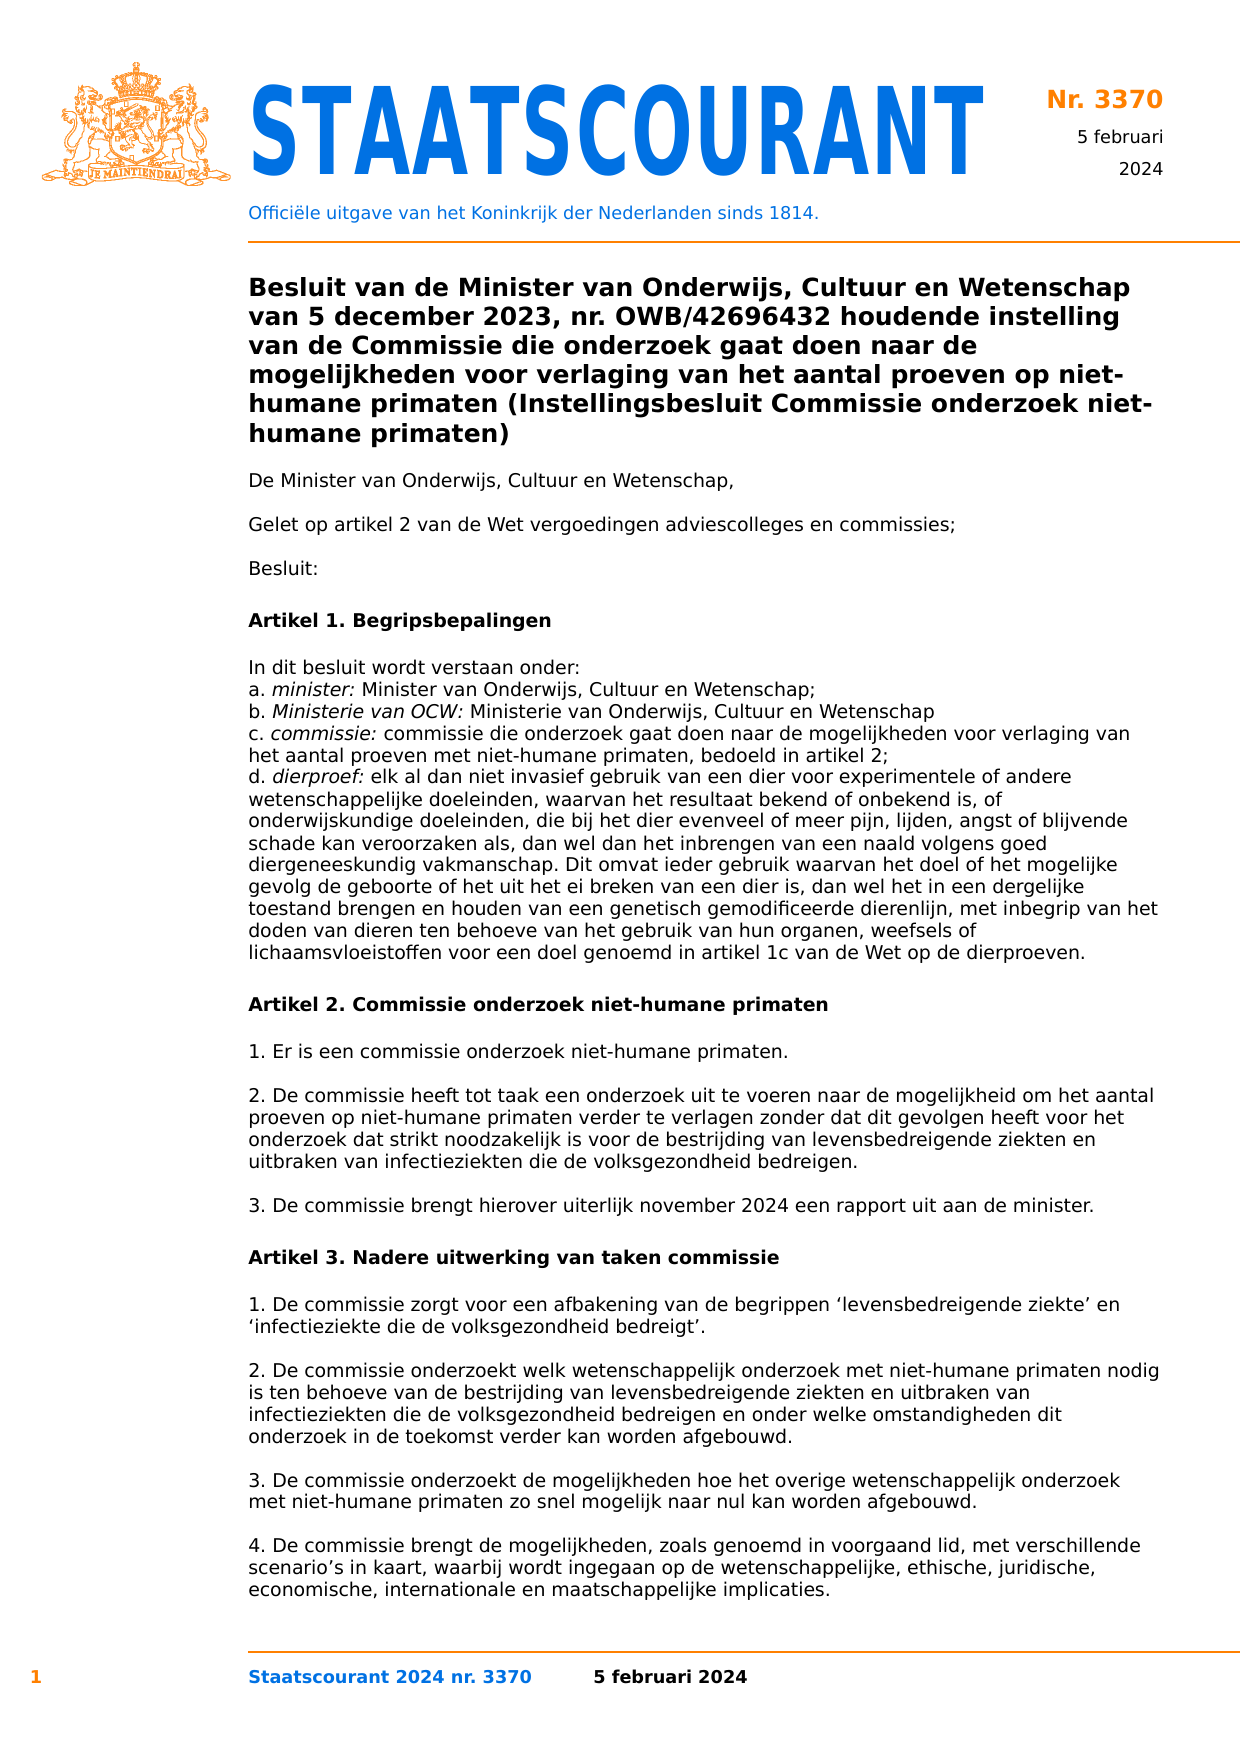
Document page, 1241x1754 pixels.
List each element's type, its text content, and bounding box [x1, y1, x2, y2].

table_header STAATSCOURANT [248, 62, 998, 203]
subtitle Besluit van de Minister van Onderwijs, Cultuur en Wetenschap van 5 december 2023, nr. OWB/42696432 houdende instelling van de Commissie die onderzoek gaat doen naar de mogelijkheden voor verlaging van het aantal proeven op niet-humane primaten (Instellingsbesluit Commissie onderzoek niet-humane primaten) [248, 273, 1163, 448]
text 3. De commissie brengt hierover uiterlijk november 2024 een rapport uit aan de minister. [248, 1195, 1163, 1217]
text Besluit: [248, 558, 1163, 579]
table_cell 5 februari [998, 121, 1240, 153]
text 1. De commissie zorgt voor een afbakening van de begrippen ‘levensbedreigende ziekte’ en ‘infectieziekte die de volksgezondheid bedreigt’. [248, 1294, 1163, 1338]
text De Minister van Onderwijs, Cultuur en Wetenschap, [248, 470, 1163, 492]
text 4. De commissie brengt de mogelijkheden, zoals genoemd in voorgaand lid, met verschillende scenario’s in kaart, waarbij wordt ingegaan op de wetenschappelijke, ethische, juridische, economische, internationale en maatschappelijke implicaties. [248, 1535, 1163, 1601]
text 1. Er is een commissie onderzoek niet-humane primaten. [248, 1041, 1163, 1063]
table_header Nr. 3370 [998, 62, 1240, 121]
subtitle Artikel 2. Commissie onderzoek niet-humane primaten [248, 994, 1163, 1016]
subtitle Artikel 3. Nadere uitwerking van taken commissie [248, 1247, 1163, 1269]
text 3. De commissie onderzoekt de mogelijkheden hoe het overige wetenschappelijk onderzoek met niet-humane primaten zo snel mogelijk naar nul kan worden afgebouwd. [248, 1469, 1163, 1513]
table_cell 2024 [998, 153, 1240, 203]
text c. commissie: commissie die onderzoek gaat doen naar de mogelijkheden voor verlaging van het aantal proeven met niet-humane primaten, bedoeld in artikel 2; [248, 722, 1163, 766]
table_cell Officiële uitgave van het Koninkrijk der Nederlanden sinds 1814. [248, 203, 1240, 241]
text 2. De commissie heeft tot taak een onderzoek uit te voeren naar de mogelijkheid om het aantal proeven op niet-humane primaten verder te verlagen zonder dat dit gevolgen heeft voor het onderzoek dat strikt noodzakelijk is voor de bestrijding van levensbedreigende ziekten en uitbraken van infectieziekten die de volksgezondheid bedreigen. [248, 1085, 1163, 1173]
text 2. De commissie onderzoekt welk wetenschappelijk onderzoek met niet-humane primaten nodig is ten behoeve van de bestrijding van levensbedreigende ziekten en uitbraken van infectieziekten die de volksgezondheid bedreigen en onder welke omstandigheden dit onderzoek in de toekomst verder kan worden afgebouwd. [248, 1360, 1163, 1448]
picture [41, 62, 231, 186]
table_header [25, 62, 248, 241]
subtitle Artikel 1. Begripsbepalingen [248, 609, 1163, 632]
text d. dierproef: elk al dan niet invasief gebruik van een dier voor experimentele of andere wetenschappelijke doeleinden, waarvan het resultaat bekend of onbekend is, of onderwijskundige doeleinden, die bij het dier evenveel of meer pijn, lijden, angst of blijvende schade kan veroorzaken als, dan wel dan het inbrengen van een naald volgens goed diergeneeskundig vakmanschap. Dit omvat ieder gebruik waarvan het doel of het mogelijke gevolg de geboorte of het uit het ei breken van een dier is, dan wel het in een dergelijke toestand brengen en houden van een genetisch gemodificeerde dierenlijn, met inbegrip van het doden van dieren ten behoeve van het gebruik van hun organen, weefsels of lichaamsvloeistoffen voor een doel genoemd in artikel 1c van de Wet op de dierproeven. [248, 766, 1163, 964]
text In dit besluit wordt verstaan onder: [248, 657, 1163, 678]
text Gelet op artikel 2 van de Wet vergoedingen adviescolleges en commissies; [248, 514, 1163, 536]
text b. Ministerie van OCW: Ministerie van Onderwijs, Cultuur en Wetenschap [248, 701, 1163, 722]
text a. minister: Minister van Onderwijs, Cultuur en Wetenschap; [248, 678, 1163, 701]
